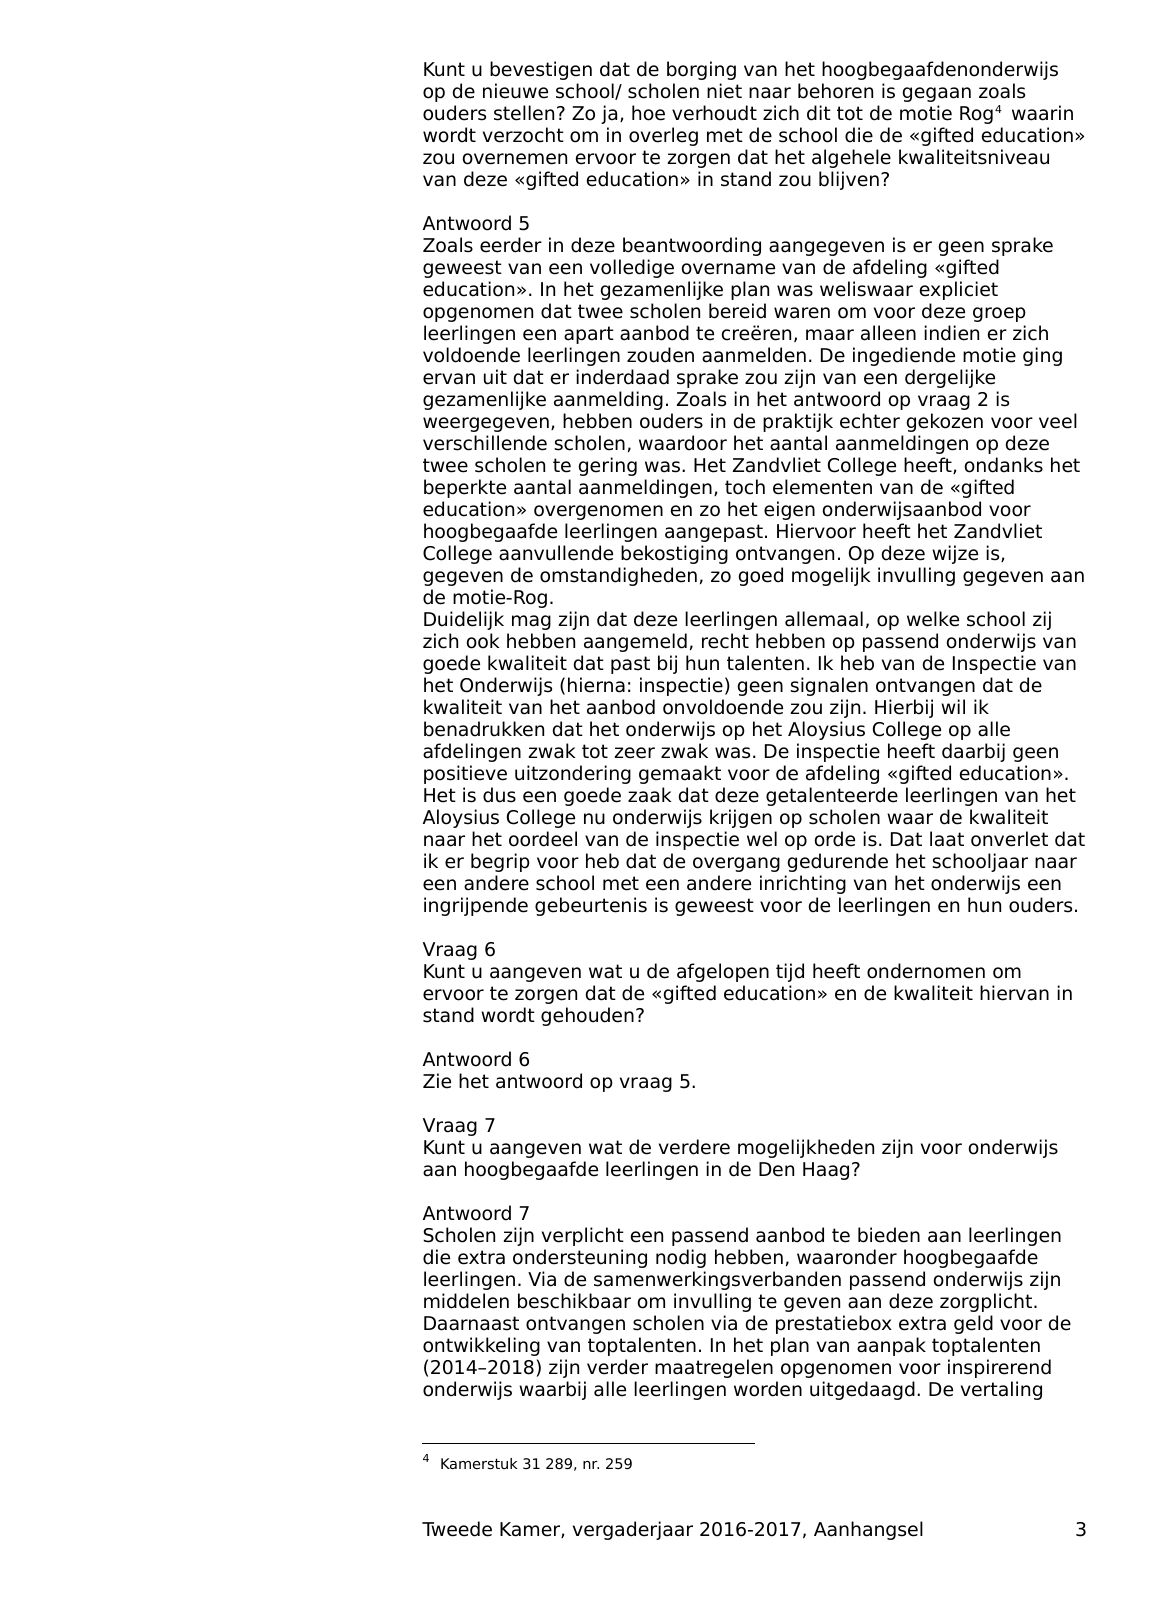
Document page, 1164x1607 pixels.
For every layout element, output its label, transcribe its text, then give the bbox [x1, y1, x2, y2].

text Zoals eerder in deze beantwoording aangegeven is er geen sprake geweest van een volledige overname van de afdeling «gifted education». In het gezamenlijke plan was weliswaar expliciet opgenomen dat twee scholen bereid waren om voor deze groep leerlingen een apart aanbod te creëren, maar alleen indien er zich voldoende leerlingen zouden aanmelden. De ingediende motie ging ervan uit dat er inderdaad sprake zou zijn van een dergelijke gezamenlijke aanmelding. Zoals in het antwoord op vraag 2 is weergegeven, hebben ouders in de praktijk echter gekozen voor veel verschillende scholen, waardoor het aantal aanmeldingen op deze twee scholen te gering was. Het Zandvliet College heeft, ondanks het beperkte aantal aanmeldingen, toch elementen van de «gifted education» overgenomen en zo het eigen onderwijsaanbod voor hoogbegaafde leerlingen aangepast. Hiervoor heeft het Zandvliet College aanvullende bekostiging ontvangen. Op deze wijze is, gegeven de omstandigheden, zo goed mogelijk invulling gegeven aan de motie-Rog. [422, 235, 1087, 609]
text Vraag 7 [422, 1115, 1087, 1137]
text Antwoord 6 [422, 1049, 1087, 1071]
text Antwoord 7 [422, 1203, 1087, 1225]
text Duidelijk mag zijn dat deze leerlingen allemaal, op welke school zij zich ook hebben aangemeld, recht hebben op passend onderwijs van goede kwaliteit dat past bij hun talenten. Ik heb van de Inspectie van het Onderwijs (hierna: inspectie) geen signalen ontvangen dat de kwaliteit van het aanbod onvoldoende zou zijn. Hierbij wil ik benadrukken dat het onderwijs op het Aloysius College op alle afdelingen zwak tot zeer zwak was. De inspectie heeft daarbij geen positieve uitzondering gemaakt voor de afdeling «gifted education». Het is dus een goede zaak dat deze getalenteerde leerlingen van het Aloysius College nu onderwijs krijgen op scholen waar de kwaliteit naar het oordeel van de inspectie wel op orde is. Dat laat onverlet dat ik er begrip voor heb dat de overgang gedurende het schooljaar naar een andere school met een andere inrichting van het onderwijs een ingrijpende gebeurtenis is geweest voor de leerlingen en hun ouders. [422, 609, 1087, 916]
text Kamerstuk 31 289, nr. 259 [422, 1452, 1087, 1474]
text Kunt u aangeven wat u de afgelopen tijd heeft ondernomen om ervoor te zorgen dat de «gifted education» en de kwaliteit hiervan in stand wordt gehouden? [422, 961, 1087, 1027]
text Vraag 6 [422, 939, 1087, 961]
text Antwoord 5 [422, 213, 1087, 235]
text Scholen zijn verplicht een passend aanbod te bieden aan leerlingen die extra ondersteuning nodig hebben, waaronder hoogbegaafde leerlingen. Via de samenwerkingsverbanden passend onderwijs zijn middelen beschikbaar om invulling te geven aan deze zorgplicht. Daarnaast ontvangen scholen via de prestatiebox extra geld voor de ontwikkeling van toptalenten. In het plan van aanpak toptalenten (2014–2018) zijn verder maatregelen opgenomen voor inspirerend onderwijs waarbij alle leerlingen worden uitgedaagd. De vertaling [422, 1225, 1087, 1401]
text Kunt u aangeven wat de verdere mogelijkheden zijn voor onderwijs aan hoogbegaafde leerlingen in de Den Haag? [422, 1137, 1087, 1181]
text Kunt u bevestigen dat de borging van het hoogbegaafdenonderwijs op de nieuwe school/ scholen niet naar behoren is gegaan zoals ouders stellen? Zo ja, hoe verhoudt zich dit tot de motie Rog waarin wordt verzocht om in overleg met de school die de «gifted education» zou overnemen ervoor te zorgen dat het algehele kwaliteitsniveau van deze «gifted education» in stand zou blijven? [422, 59, 1087, 191]
text Zie het antwoord op vraag 5. [422, 1071, 1087, 1093]
